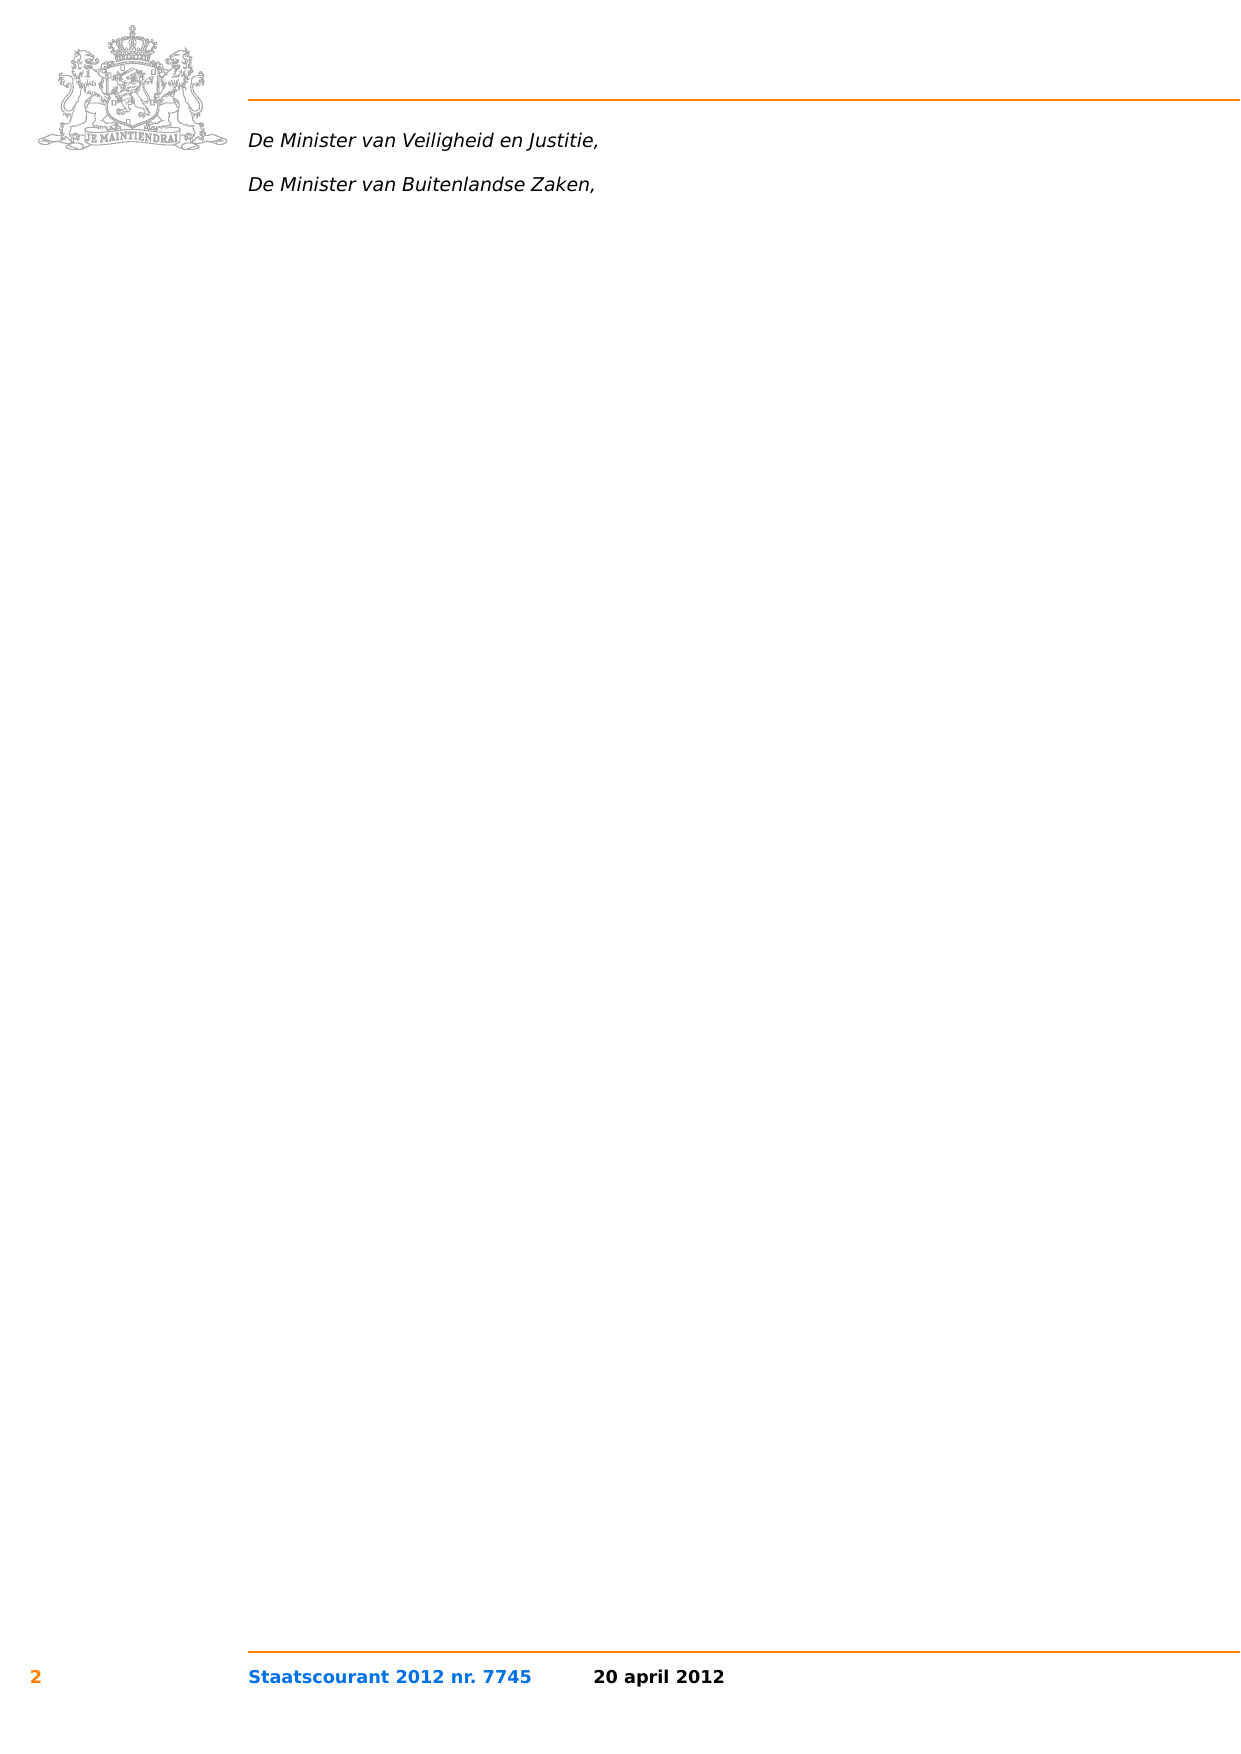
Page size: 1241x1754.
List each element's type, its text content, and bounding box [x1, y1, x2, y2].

text De Minister van Veiligheid en Justitie, [248, 130, 1163, 152]
text De Minister van Buitenlandse Zaken, [248, 174, 1163, 196]
picture [38, 25, 227, 150]
